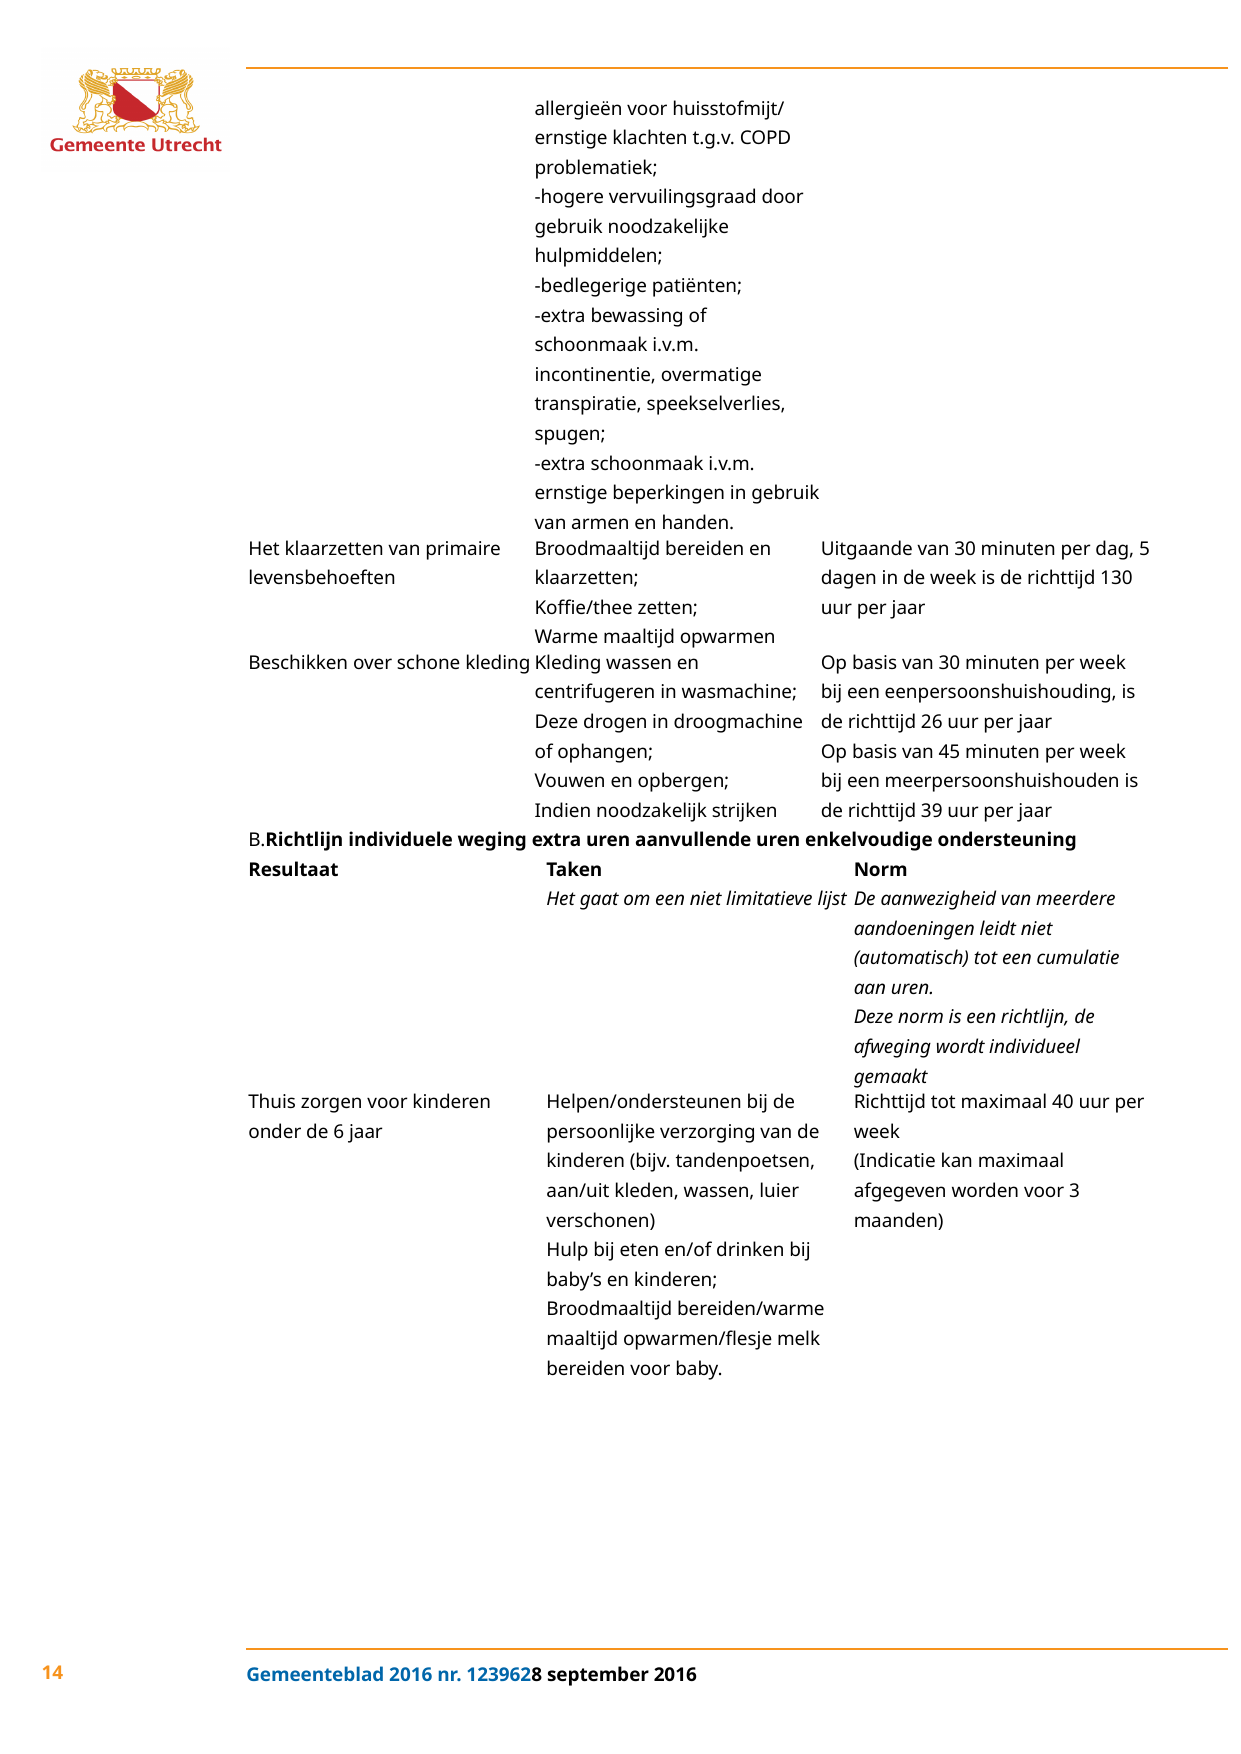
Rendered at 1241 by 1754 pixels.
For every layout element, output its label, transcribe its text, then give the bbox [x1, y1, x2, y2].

table_cell allergieën voor huisstofmijt/ ernstige klachten t.g.v. COPD problematiek; -hogere vervuilingsgraad door gebruik noodzakelijke hulpmiddelen; -bedlegerige patiënten; -extra bewassing of schoonmaak i.v.m. incontinentie, overmatige transpiratie, speekselverlies, spugen; -extra schoonmaak i.v.m. ernstige beperkingen in gebruik van armen en handen. [534, 95, 821, 535]
table_cell [248, 95, 534, 535]
table_cell Op basis van 30 minuten per week bij een eenpersoonshuishouding, is de richttijd 26 uur per jaar Op basis van 45 minuten per week bij een meerpersoonshuishouden is de richttijd 39 uur per jaar [821, 649, 1152, 823]
table_cell Helpen/ondersteunen bij de persoonlijke verzorging van de kinderen (bijv. tandenpoetsen, aan/uit kleden, wassen, luier verschonen) Hulp bij eten en/of drinken bij baby’s en kinderen; Broodmaaltijd bereiden/warme maaltijd opwarmen/flesje melk bereiden voor baby. [546, 1089, 853, 1381]
text B.Richtlijn individuele weging extra uren aanvullende uren enkelvoudige ondersteuning [248, 826, 1152, 852]
table_header Resultaat [248, 856, 546, 1088]
table_cell Beschikken over schone kleding [248, 649, 534, 823]
table_cell Kleding wassen en centrifugeren in wasmachine; Deze drogen in droogmachine of ophangen; Vouwen en opbergen; Indien noodzakelijk strijken [534, 649, 821, 823]
table_header Taken Het gaat om een niet limitatieve lijst [546, 856, 853, 1088]
picture [41, 47, 231, 172]
table_cell Het klaarzetten van primaire levensbehoeften [248, 535, 534, 649]
table_header Norm De aanwezigheid van meerdere aandoeningen leidt niet (automatisch) tot een cumulatie aan uren. Deze norm is een richtlijn, de afweging wordt individueel gemaakt [854, 856, 1152, 1088]
table_cell [821, 95, 1152, 535]
table_cell Richttijd tot maximaal 40 uur per week (Indicatie kan maximaal afgegeven worden voor 3 maanden) [854, 1089, 1152, 1381]
table_cell Uitgaande van 30 minuten per dag, 5 dagen in de week is de richttijd 130 uur per jaar [821, 535, 1152, 649]
table_cell Thuis zorgen voor kinderen onder de 6 jaar [248, 1089, 546, 1381]
table_cell Broodmaaltijd bereiden en klaarzetten; Koffie/thee zetten; Warme maaltijd opwarmen [534, 535, 821, 649]
